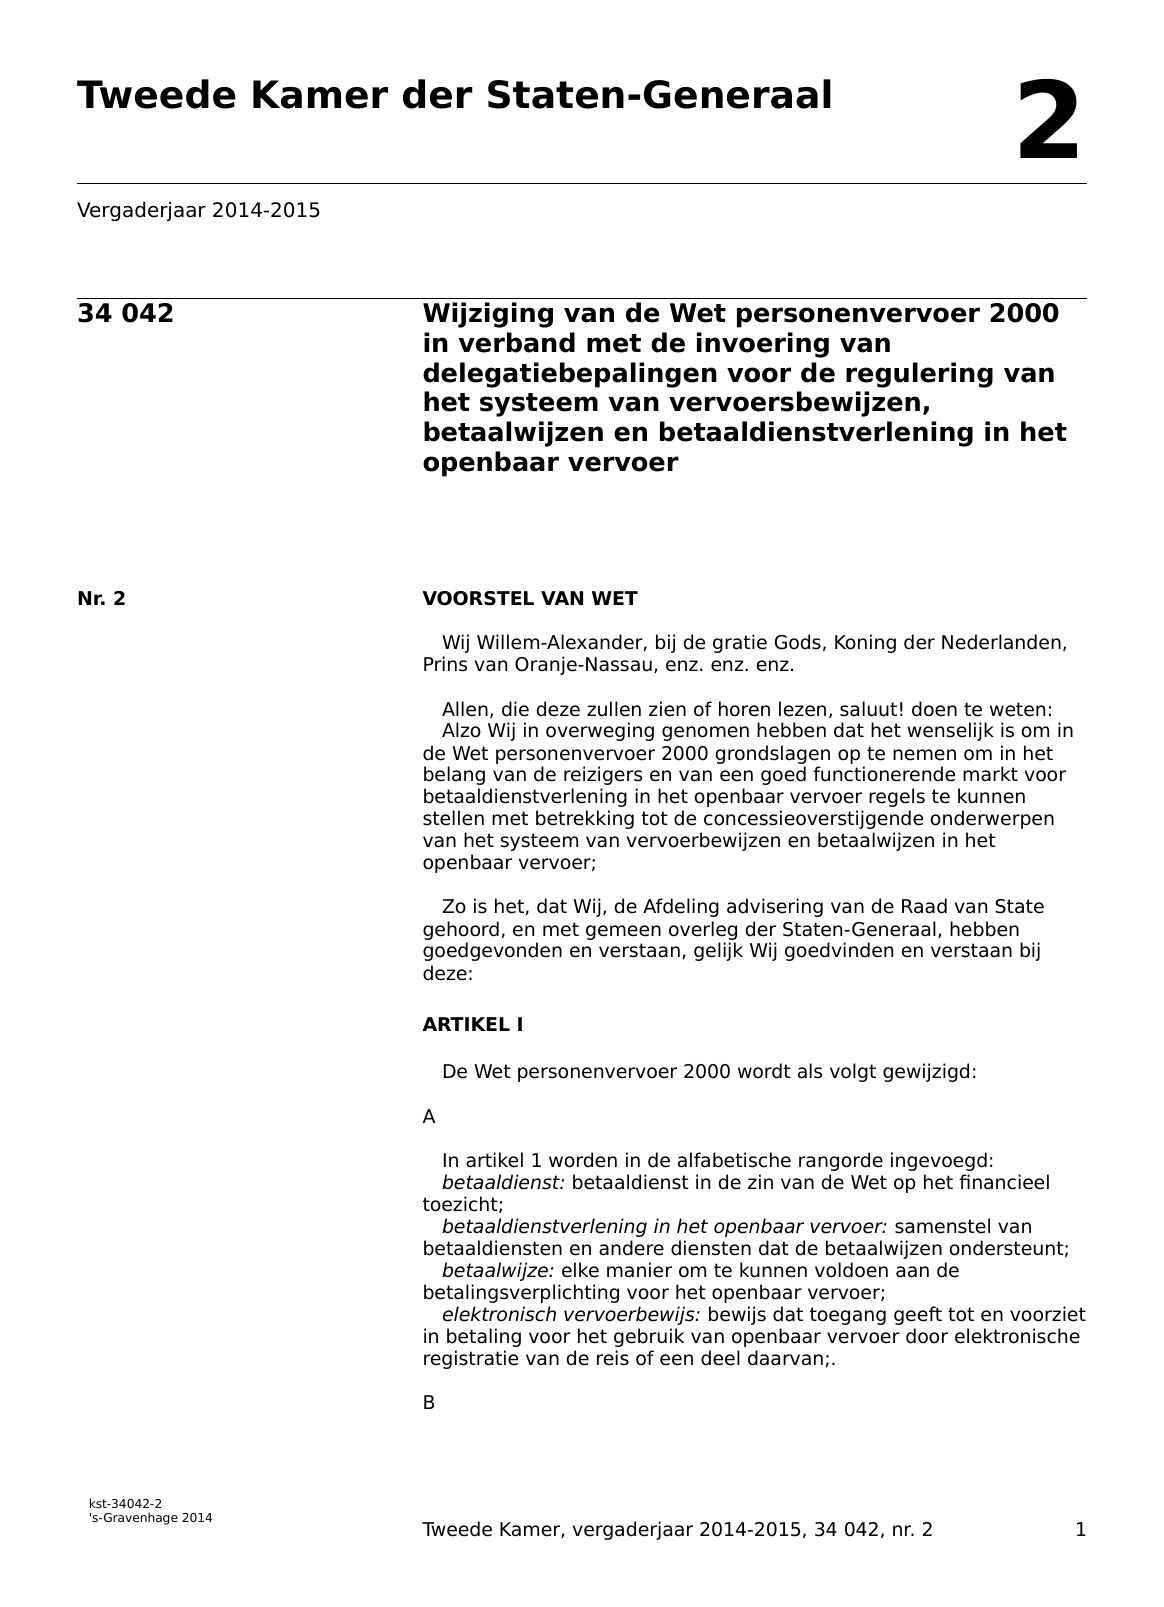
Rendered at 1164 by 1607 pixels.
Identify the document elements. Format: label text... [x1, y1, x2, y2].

table_header Tweede Kamer der Staten-Generaal [77, 59, 886, 183]
text 's-Gravenhage 2014 [88, 1511, 323, 1525]
text betaaldienstverlening in het openbaar vervoer: samenstel van betaaldiensten en andere diensten dat de betaalwijzen ondersteunt; [422, 1216, 1087, 1259]
text betaalwijze: elke manier om te kunnen voldoen aan de betalingsverplichting voor het openbaar vervoer; [422, 1259, 1087, 1303]
text Allen, die deze zullen zien of horen lezen, saluut! doen te weten: [422, 698, 1087, 720]
text kst-34042-2 [88, 1497, 323, 1511]
text elektronisch vervoerbewijs: bewijs dat toegang geeft tot en voorziet in betaling voor het gebruik van openbaar vervoer door elektronische registratie van de reis of een deel daarvan;. [422, 1303, 1087, 1369]
subtitle Nr. 2 VOORSTEL VAN WET [77, 588, 1087, 610]
text Wij Willem-Alexander, bij de gratie Gods, Koning der Nederlanden, Prins van Oranje-Nassau, enz. enz. enz. [422, 632, 1087, 676]
text betaaldienst: betaaldienst in de zin van de Wet op het financieel toezicht; [422, 1172, 1087, 1216]
text Zo is het, dat Wij, de Afdeling advisering van de Raad van State gehoord, en met gemeen overleg der Staten-Generaal, hebben goedgevonden en verstaan, gelijk Wij goedvinden en verstaan bij deze: [422, 896, 1087, 984]
text De Wet personenvervoer 2000 wordt als volgt gewijzigd: [422, 1061, 1087, 1083]
table_cell Vergaderjaar 2014-2015 [77, 184, 1087, 298]
text In artikel 1 worden in de alfabetische rangorde ingevoegd: [422, 1150, 1087, 1172]
subtitle 34 042 Wijziging van de Wet personenvervoer 2000 in verband met de invoering van delegatiebepalingen voor de regulering van het systeem van vervoersbewijzen, betaalwijzen en betaaldienstverlening in het openbaar vervoer [77, 299, 1087, 477]
text A [422, 1106, 1087, 1127]
table_header 2 [886, 59, 1087, 183]
text Alzo Wij in overweging genomen hebben dat het wenselijk is om in de Wet personenvervoer 2000 grondslagen op te nemen om in het belang van de reizigers en van een goed functionerende markt voor betaaldienstverlening in het openbaar vervoer regels te kunnen stellen met betrekking tot de concessieoverstijgende onderwerpen van het systeem van vervoerbewijzen en betaalwijzen in het openbaar vervoer; [422, 720, 1087, 874]
subtitle ARTIKEL I [422, 1014, 1087, 1036]
text B [422, 1392, 1087, 1414]
